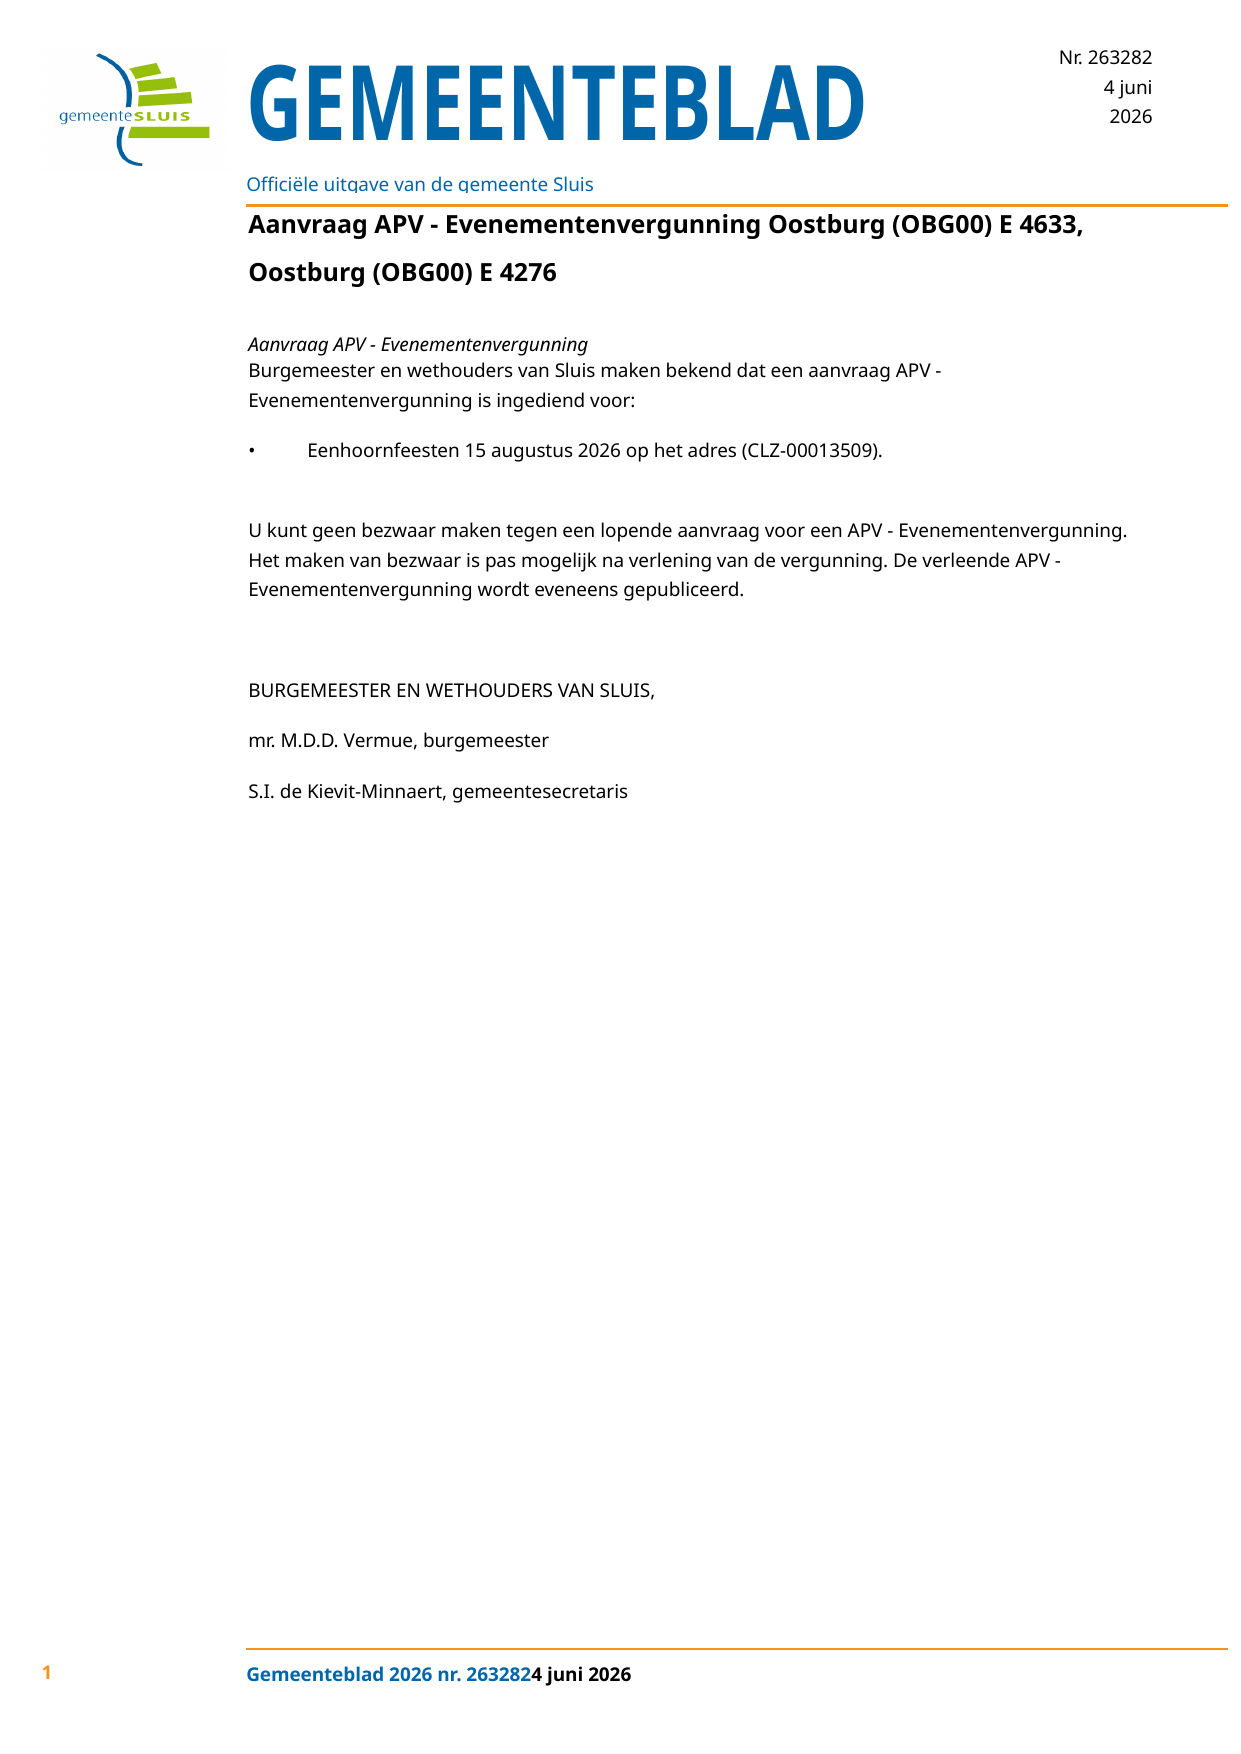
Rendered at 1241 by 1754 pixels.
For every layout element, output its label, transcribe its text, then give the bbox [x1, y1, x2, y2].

text Aanvraag APV - Evenementenvergunning [248, 331, 1152, 357]
text Aanvraag APV - Evenementenvergunning Oostburg (OBG00) E 4633, Oostburg (OBG00) E 4276 [248, 207, 1152, 288]
text S.I. de Kievit-Minnaert, gemeentesecretaris [248, 778, 1152, 804]
text Burgemeester en wethouders van Sluis maken bekend dat een aanvraag APV - Evenementenvergunning is ingediend voor: [248, 357, 1152, 412]
picture [41, 47, 231, 172]
text mr. M.D.D. Vermue, burgemeester [248, 728, 1152, 753]
text BURGEMEESTER EN WETHOUDERS VAN SLUIS, [248, 677, 1152, 703]
text U kunt geen bezwaar maken tegen een lopende aanvraag voor een APV - Evenementenvergunning. Het maken van bezwaar is pas mogelijk na verlening van de vergunning. De verleende APV - Evenementenvergunning wordt eveneens gepubliceerd. [248, 517, 1152, 602]
list Eenhoornfeesten 15 augustus 2026 op het adres (CLZ-00013509). [248, 437, 1152, 463]
